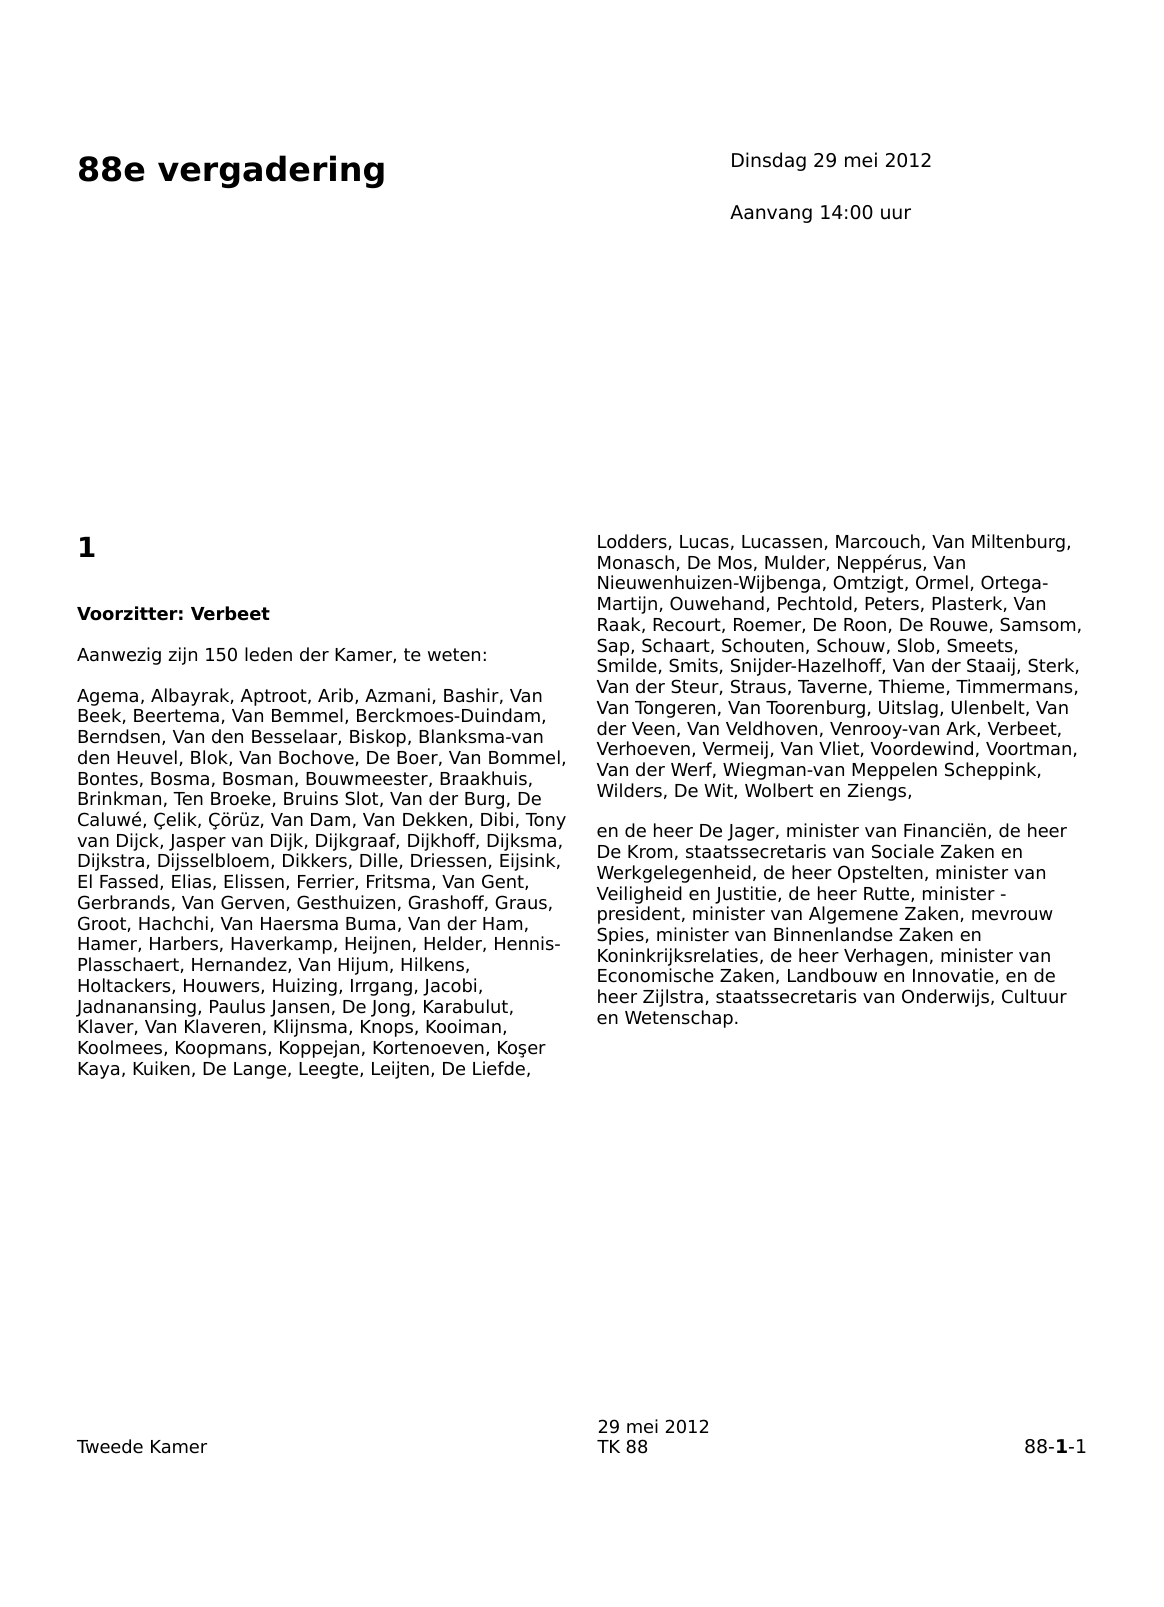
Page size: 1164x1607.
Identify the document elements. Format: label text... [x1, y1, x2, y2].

table_header Dinsdag 29 mei 2012 [730, 150, 1087, 202]
text Lodders, Lucas, Lucassen, Marcouch, Van Miltenburg, Monasch, De Mos, Mulder, Neppérus, Van Nieuwenhuizen-Wijbenga, Omtzigt, Ormel, Ortega-Martijn, Ouwehand, Pechtold, Peters, Plasterk, Van Raak, Recourt, Roemer, De Roon, De Rouwe, Samsom, Sap, Schaart, Schouten, Schouw, Slob, Smeets, Smilde, Smits, Snijder-Hazelhoff, Van der Staaij, Sterk, Van der Steur, Straus, Taverne, Thieme, Timmermans, Van Tongeren, Van Toorenburg, Uitslag, Ulenbelt, Van der Veen, Van Veldhoven, Venrooy-van Ark, Verbeet, Verhoeven, Vermeij, Van Vliet, Voordewind, Voortman, Van der Werf, Wiegman-van Meppelen Scheppink, Wilders, De Wit, Wolbert en Ziengs, [596, 532, 1087, 801]
text en de heer De Jager, minister van Financiën, de heer De Krom, staatssecretaris van Sociale Zaken en Werkgelegenheid, de heer Opstelten, minister van Veiligheid en Justitie, de heer Rutte, minister -president, minister van Algemene Zaken, mevrouw Spies, minister van Binnenlandse Zaken en Koninkrijksrelaties, de heer Verhagen, minister van Economische Zaken, Landbouw en Innovatie, en de heer Zijlstra, staatssecretaris van Onderwijs, Cultuur en Wetenschap. [596, 821, 1087, 1028]
table_cell Aanvang 14:00 uur [730, 202, 1087, 254]
text Voorzitter: Verbeet [77, 604, 567, 625]
text Aanwezig zijn 150 leden der Kamer, te weten: [77, 645, 567, 666]
text Agema, Albayrak, Aptroot, Arib, Azmani, Bashir, Van Beek, Beertema, Van Bemmel, Berckmoes-Duindam, Berndsen, Van den Besselaar, Biskop, Blanksma-van den Heuvel, Blok, Van Bochove, De Boer, Van Bommel, Bontes, Bosma, Bosman, Bouwmeester, Braakhuis, Brinkman, Ten Broeke, Bruins Slot, Van der Burg, De Caluwé, Çelik, Çörüz, Van Dam, Van Dekken, Dibi, Tony van Dijck, Jasper van Dijk, Dijkgraaf, Dijkhoff, Dijksma, Dijkstra, Dijsselbloem, Dikkers, Dille, Driessen, Eijsink, El Fassed, Elias, Elissen, Ferrier, Fritsma, Van Gent, Gerbrands, Van Gerven, Gesthuizen, Grashoff, Graus, Groot, Hachchi, Van Haersma Buma, Van der Ham, Hamer, Harbers, Haverkamp, Heijnen, Helder, Hennis-Plasschaert, Hernandez, Van Hijum, Hilkens, Holtackers, Houwers, Huizing, Irrgang, Jacobi, Jadnanansing, Paulus Jansen, De Jong, Karabulut, Klaver, Van Klaveren, Klijnsma, Knops, Kooiman, Koolmees, Koopmans, Koppejan, Kortenoeven, Koşer Kaya, Kuiken, De Lange, Leegte, Leijten, De Liefde, [77, 686, 567, 1079]
table_header 88e vergadering [77, 150, 730, 254]
title 1 [77, 532, 567, 564]
